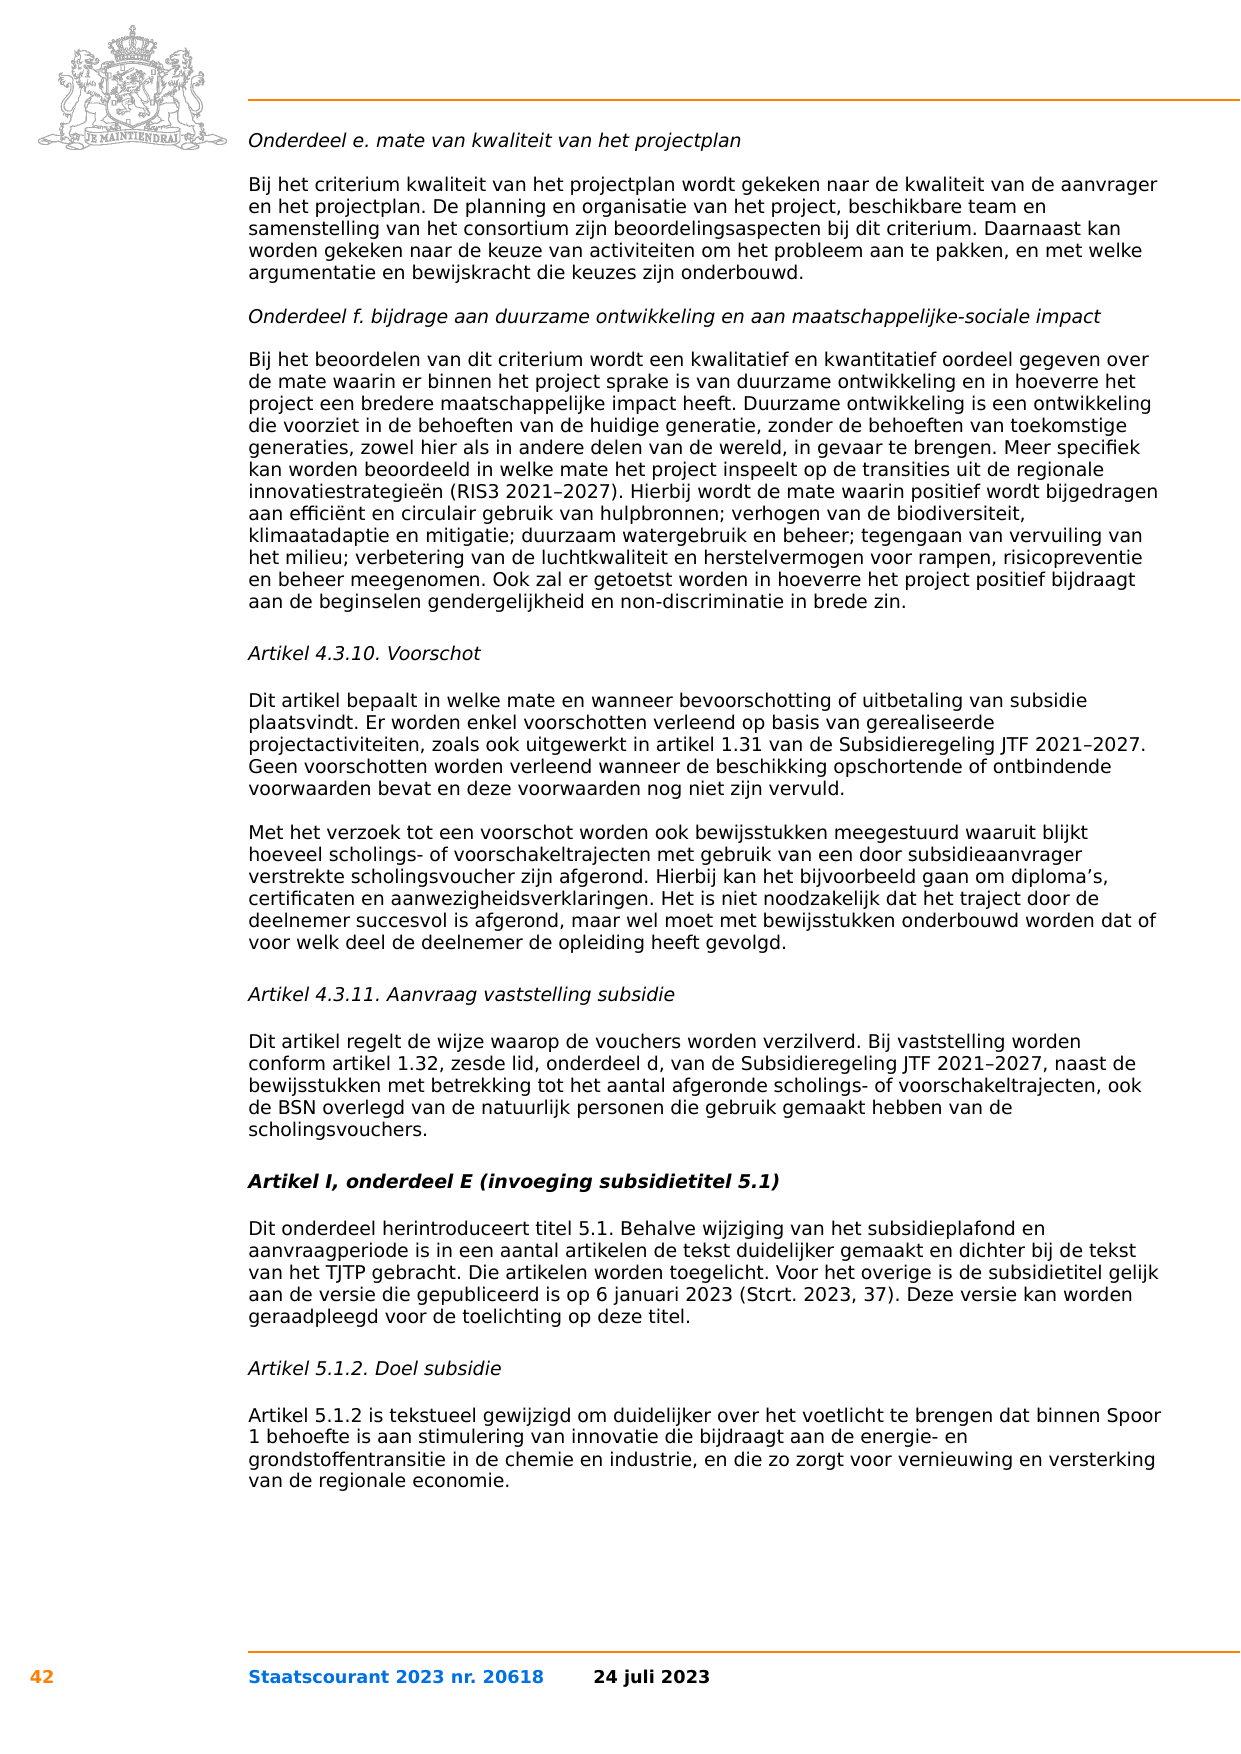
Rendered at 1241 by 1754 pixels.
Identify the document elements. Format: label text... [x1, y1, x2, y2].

text Dit artikel regelt de wijze waarop de vouchers worden verzilverd. Bij vaststelling worden conform artikel 1.32, zesde lid, onderdeel d, van de Subsidieregeling JTF 2021–2027, naast de bewijsstukken met betrekking tot het aantal afgeronde scholings- of voorschakeltrajecten, ook de BSN overlegd van de natuurlijk personen die gebruik gemaakt hebben van de scholingsvouchers. [248, 1031, 1163, 1141]
subtitle Onderdeel e. mate van kwaliteit van het projectplan [248, 130, 1163, 152]
subtitle Artikel 5.1.2. Doel subsidie [248, 1357, 1163, 1379]
subtitle Artikel I, onderdeel E (invoeging subsidietitel 5.1) [248, 1171, 1163, 1193]
text Bij het criterium kwaliteit van het projectplan wordt gekeken naar de kwaliteit van de aanvrager en het projectplan. De planning en organisatie van het project, beschikbare team en samenstelling van het consortium zijn beoordelingsaspecten bij dit criterium. Daarnaast kan worden gekeken naar de keuze van activiteiten om het probleem aan te pakken, en met welke argumentatie en bewijskracht die keuzes zijn onderbouwd. [248, 174, 1163, 284]
subtitle Artikel 4.3.11. Aanvraag vaststelling subsidie [248, 984, 1163, 1006]
text Bij het beoordelen van dit criterium wordt een kwalitatief en kwantitatief oordeel gegeven over de mate waarin er binnen het project sprake is van duurzame ontwikkeling en in hoeverre het project een bredere maatschappelijke impact heeft. Duurzame ontwikkeling is een ontwikkeling die voorziet in de behoeften van de huidige generatie, zonder de behoeften van toekomstige generaties, zowel hier als in andere delen van de wereld, in gevaar te brengen. Meer specifiek kan worden beoordeeld in welke mate het project inspeelt op de transities uit de regionale innovatiestrategieën (RIS3 2021–2027). Hierbij wordt de mate waarin positief wordt bijgedragen aan efficiënt en circulair gebruik van hulpbronnen; verhogen van de biodiversiteit, klimaatadaptie en mitigatie; duurzaam watergebruik en beheer; tegengaan van vervuiling van het milieu; verbetering van de luchtkwaliteit en herstelvermogen voor rampen, risicopreventie en beheer meegenomen. Ook zal er getoetst worden in hoeverre het project positief bijdraagt aan de beginselen gendergelijkheid en non-discriminatie in brede zin. [248, 349, 1163, 613]
text Met het verzoek tot een voorschot worden ook bewijsstukken meegestuurd waaruit blijkt hoeveel scholings- of voorschakeltrajecten met gebruik van een door subsidieaanvrager verstrekte scholingsvoucher zijn afgerond. Hierbij kan het bijvoorbeeld gaan om diploma’s, certificaten en aanwezigheidsverklaringen. Het is niet noodzakelijk dat het traject door de deelnemer succesvol is afgerond, maar wel moet met bewijsstukken onderbouwd worden dat of voor welk deel de deelnemer de opleiding heeft gevolgd. [248, 822, 1163, 954]
subtitle Onderdeel f. bijdrage aan duurzame ontwikkeling en aan maatschappelijke-sociale impact [248, 306, 1163, 327]
text Dit onderdeel herintroduceert titel 5.1. Behalve wijziging van het subsidieplafond en aanvraagperiode is in een aantal artikelen de tekst duidelijker gemaakt en dichter bij de tekst van het TJTP gebracht. Die artikelen worden toegelicht. Voor het overige is de subsidietitel gelijk aan de versie die gepubliceerd is op 6 januari 2023 (Stcrt. 2023, 37). Deze versie kan worden geraadpleegd voor de toelichting op deze titel. [248, 1218, 1163, 1327]
text Artikel 5.1.2 is tekstueel gewijzigd om duidelijker over het voetlicht te brengen dat binnen Spoor 1 behoefte is aan stimulering van innovatie die bijdraagt aan de energie- en grondstoffentransitie in de chemie en industrie, en die zo zorgt voor vernieuwing en versterking van de regionale economie. [248, 1404, 1163, 1492]
text Dit artikel bepaalt in welke mate en wanneer bevoorschotting of uitbetaling van subsidie plaatsvindt. Er worden enkel voorschotten verleend op basis van gerealiseerde projectactiviteiten, zoals ook uitgewerkt in artikel 1.31 van de Subsidieregeling JTF 2021–2027. Geen voorschotten worden verleend wanneer de beschikking opschortende of ontbindende voorwaarden bevat en deze voorwaarden nog niet zijn vervuld. [248, 690, 1163, 800]
picture [38, 25, 227, 150]
subtitle Artikel 4.3.10. Voorschot [248, 643, 1163, 665]
